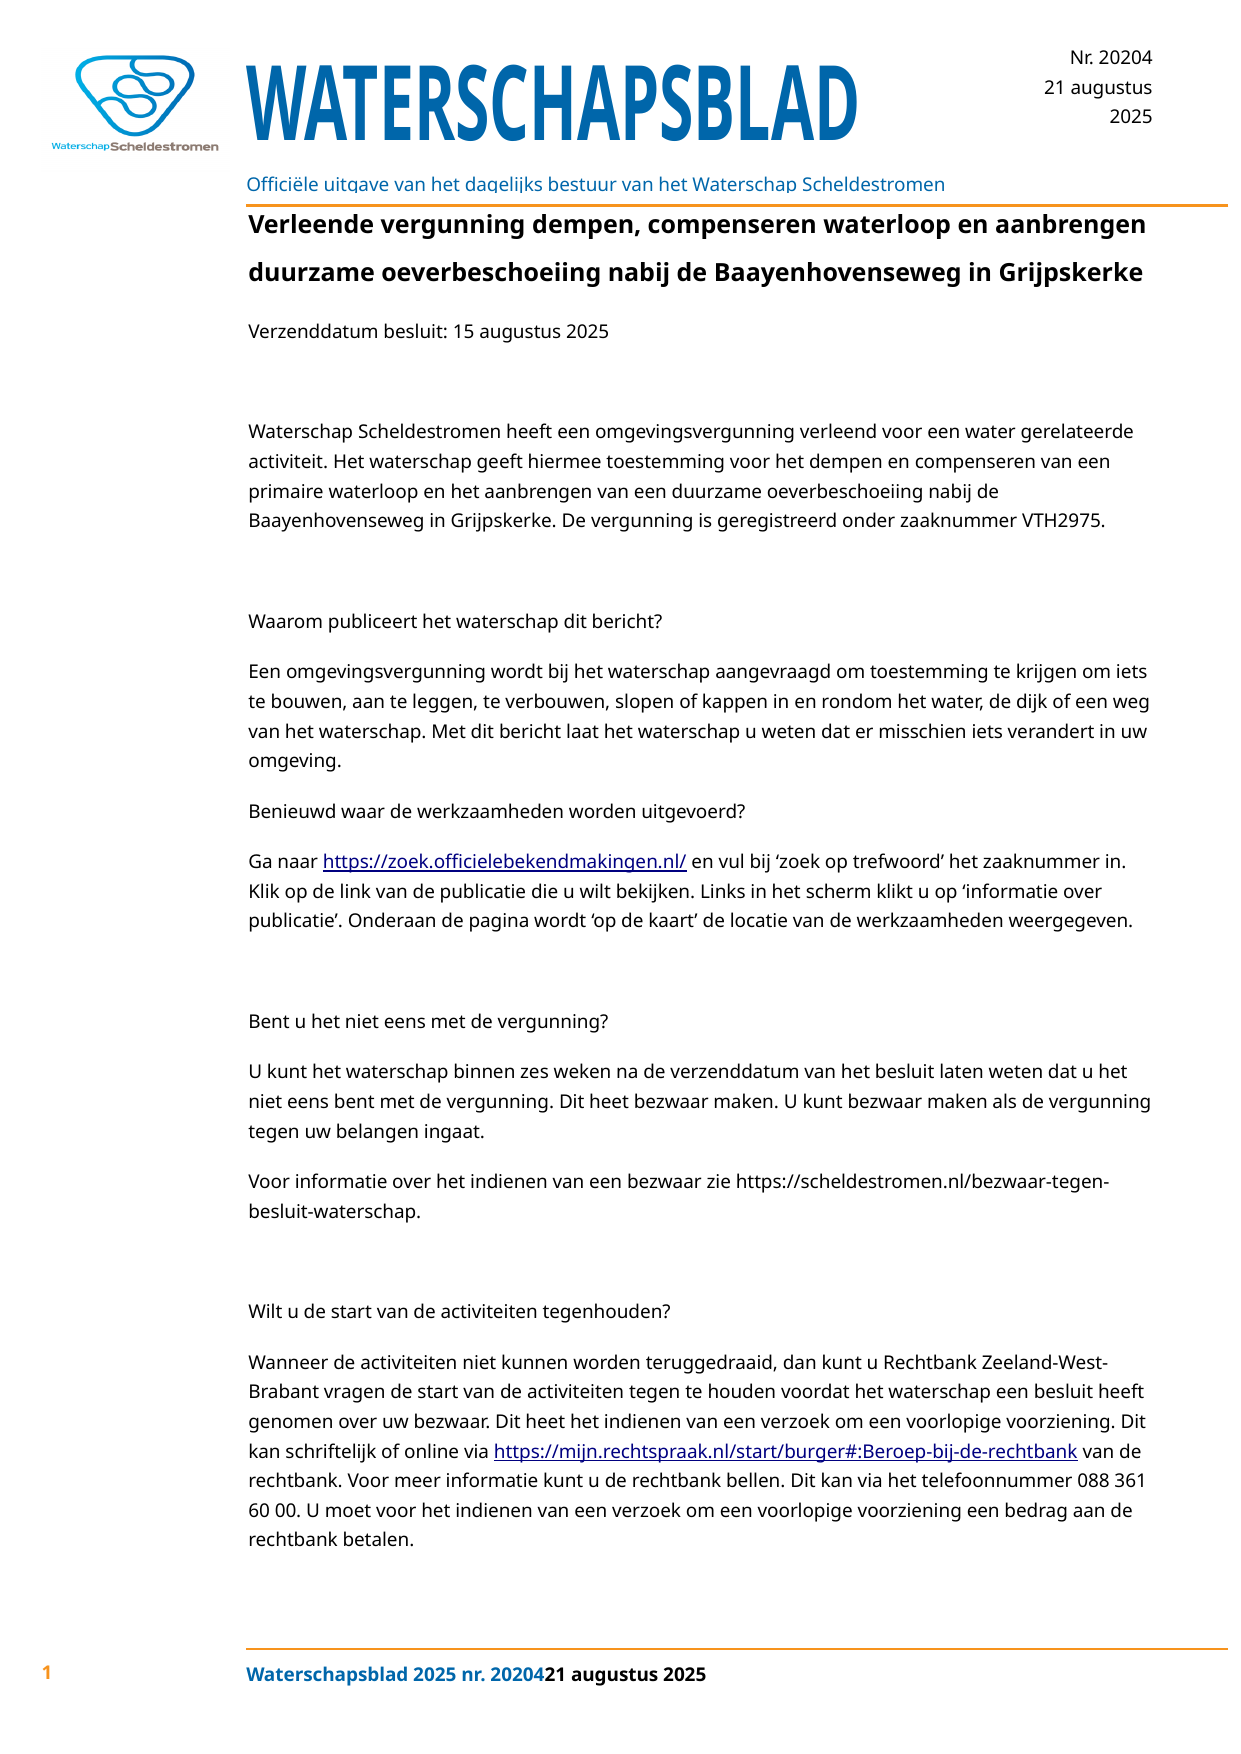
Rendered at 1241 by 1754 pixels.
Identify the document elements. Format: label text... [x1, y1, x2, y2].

text Wilt u de start van de activiteiten tegenhouden? [248, 1299, 1152, 1324]
text U kunt het waterschap binnen zes weken na de verzenddatum van het besluit laten weten dat u het niet eens bent met de vergunning. Dit heet bezwaar maken. U kunt bezwaar maken als de vergunning tegen uw belangen ingaat. [248, 1059, 1152, 1144]
text Voor informatie over het indienen van een bezwaar zie https://scheldestromen.nl/bezwaar-tegen-besluit-waterschap. [248, 1168, 1152, 1224]
text Wanneer de activiteiten niet kunnen worden teruggedraaid, dan kunt u Rechtbank Zeeland-West-Brabant vragen de start van de activiteiten tegen te houden voordat het waterschap een besluit heeft genomen over uw bezwaar. Dit heet het indienen van een verzoek om een voorlopige voorziening. Dit kan schriftelijk of online via https://mijn.rechtspraak.nl/start/burger#:Beroep-bij-de-rechtbank van de rechtbank. Voor meer informatie kunt u de rechtbank bellen. Dit kan via het telefoonnummer 088 361 60 00. U moet voor het indienen van een verzoek om een voorlopige voorziening een bedrag aan de rechtbank betalen. [248, 1349, 1152, 1552]
text Verleende vergunning dempen, compenseren waterloop en aanbrengen duurzame oeverbeschoeiing nabij de Baayenhovenseweg in Grijpskerke [248, 207, 1152, 288]
text Verzenddatum besluit: 15 augustus 2025 [248, 318, 1152, 344]
text Een omgevingsvergunning wordt bij het waterschap aangevraagd om toestemming te krijgen om iets te bouwen, aan te leggen, te verbouwen, slopen of kappen in en rondom het water, de dijk of een weg van het waterschap. Met dit bericht laat het waterschap u weten dat er misschien iets verandert in uw omgeving. [248, 659, 1152, 773]
text Benieuwd waar de werkzaamheden worden uitgevoerd? [248, 798, 1152, 824]
text Ga naar https://zoek.officielebekendmakingen.nl/ en vul bij ‘zoek op trefwoord’ het zaaknummer in. Klik op de link van de publicatie die u wilt bekijken. Links in het scherm klikt u op ‘informatie over publicatie’. Onderaan de pagina wordt ‘op de kaart’ de locatie van de werkzaamheden weergegeven. [248, 848, 1152, 933]
text Waterschap Scheldestromen heeft een omgevingsvergunning verleend voor een water gerelateerde activiteit. Het waterschap geeft hiermee toestemming voor het dempen en compenseren van een primaire waterloop en het aanbrengen van een duurzame oeverbeschoeiing nabij de Baayenhovenseweg in Grijpskerke. De vergunning is geregistreerd onder zaaknummer VTH2975. [248, 419, 1152, 533]
picture [41, 47, 231, 172]
text Waarom publiceert het waterschap dit bericht? [248, 608, 1152, 634]
text Bent u het niet eens met de vergunning? [248, 1008, 1152, 1034]
